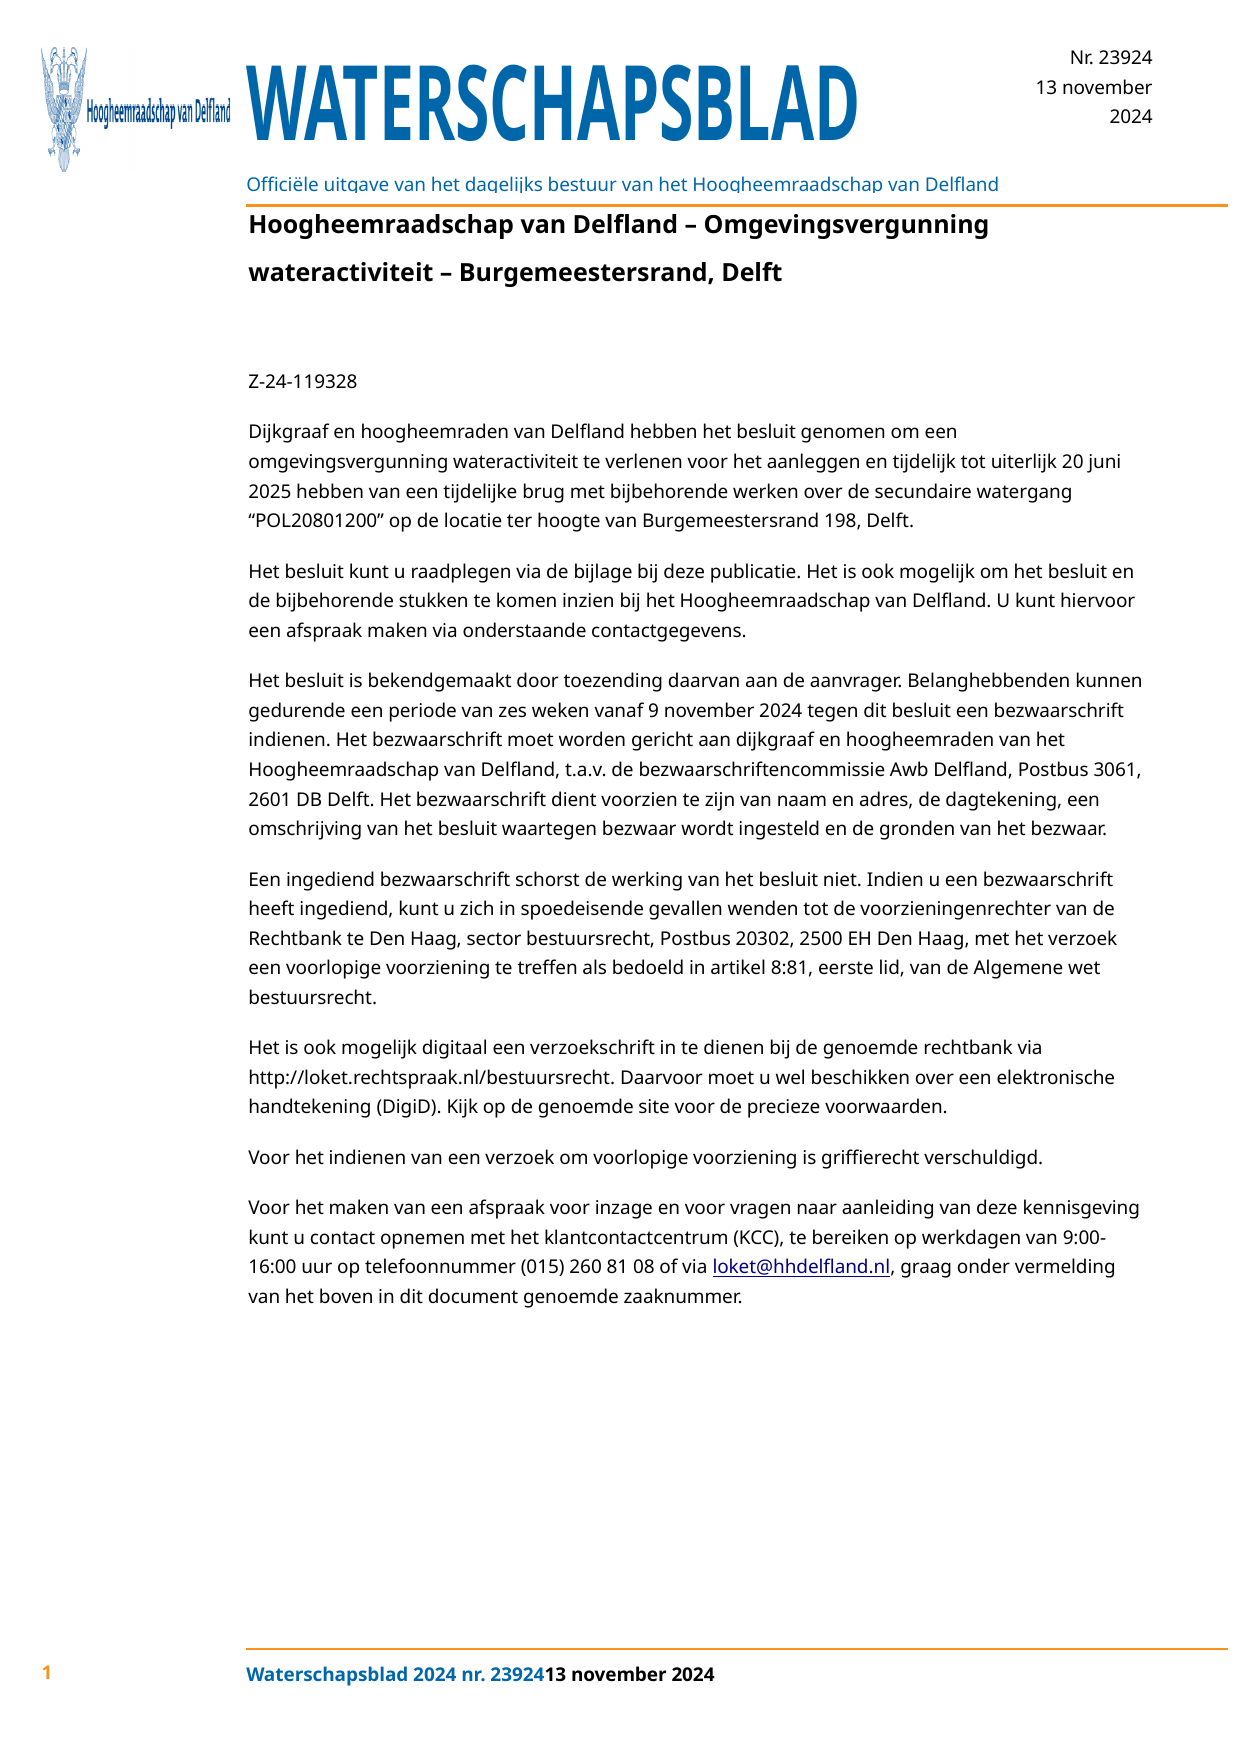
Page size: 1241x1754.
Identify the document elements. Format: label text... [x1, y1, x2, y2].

text Hoogheemraadschap van Delfland – Omgevingsvergunning wateractiviteit – Burgemeestersrand, Delft [248, 207, 1152, 288]
text Dijkgraaf en hoogheemraden van Delfland hebben het besluit genomen om een omgevingsvergunning wateractiviteit te verlenen voor het aanleggen en tijdelijk tot uiterlijk 20 juni 2025 hebben van een tijdelijke brug met bijbehorende werken over de secundaire watergang “POL20801200” op de locatie ter hoogte van Burgemeestersrand 198, Delft. [248, 419, 1152, 533]
text Het is ook mogelijk digitaal een verzoekschrift in te dienen bij de genoemde rechtbank via http://loket.rechtspraak.nl/bestuursrecht. Daarvoor moet u wel beschikken over een elektronische handtekening (DigiD). Kijk op de genoemde site voor de precieze voorwaarden. [248, 1034, 1152, 1119]
text Het besluit is bekendgemaakt door toezending daarvan aan de aanvrager. Belanghebbenden kunnen gedurende een periode van zes weken vanaf 9 november 2024 tegen dit besluit een bezwaarschrift indienen. Het bezwaarschrift moet worden gericht aan dijkgraaf en hoogheemraden van het Hoogheemraadschap van Delfland, t.a.v. de bezwaarschriftencommissie Awb Delfland, Postbus 3061, 2601 DB Delft. Het bezwaarschrift dient voorzien te zijn van naam en adres, de dagtekening, een omschrijving van het besluit waartegen bezwaar wordt ingesteld en de gronden van het bezwaar. [248, 667, 1152, 841]
text Z-24-119328 [248, 368, 1152, 394]
text Voor het indienen van een verzoek om voorlopige voorziening is griffierecht verschuldigd. [248, 1144, 1152, 1170]
text Het besluit kunt u raadplegen via de bijlage bij deze publicatie. Het is ook mogelijk om het besluit en de bijbehorende stukken te komen inzien bij het Hoogheemraadschap van Delfland. U kunt hiervoor een afspraak maken via onderstaande contactgegevens. [248, 558, 1152, 643]
picture [41, 47, 231, 172]
text Voor het maken van een afspraak voor inzage en voor vragen naar aanleiding van deze kennisgeving kunt u contact opnemen met het klantcontactcentrum (KCC), te bereiken op werkdagen van 9:00-16:00 uur op telefoonnummer (015) 260 81 08 of via loket@hhdelfland.nl, graag onder vermelding van het boven in dit document genoemde zaaknummer. [248, 1194, 1152, 1309]
text Een ingediend bezwaarschrift schorst de werking van het besluit niet. Indien u een bezwaarschrift heeft ingediend, kunt u zich in spoedeisende gevallen wenden tot de voorzieningenrechter van de Rechtbank te Den Haag, sector bestuursrecht, Postbus 20302, 2500 EH Den Haag, met het verzoek een voorlopige voorziening te treffen als bedoeld in artikel 8:81, eerste lid, van de Algemene wet bestuursrecht. [248, 866, 1152, 1010]
